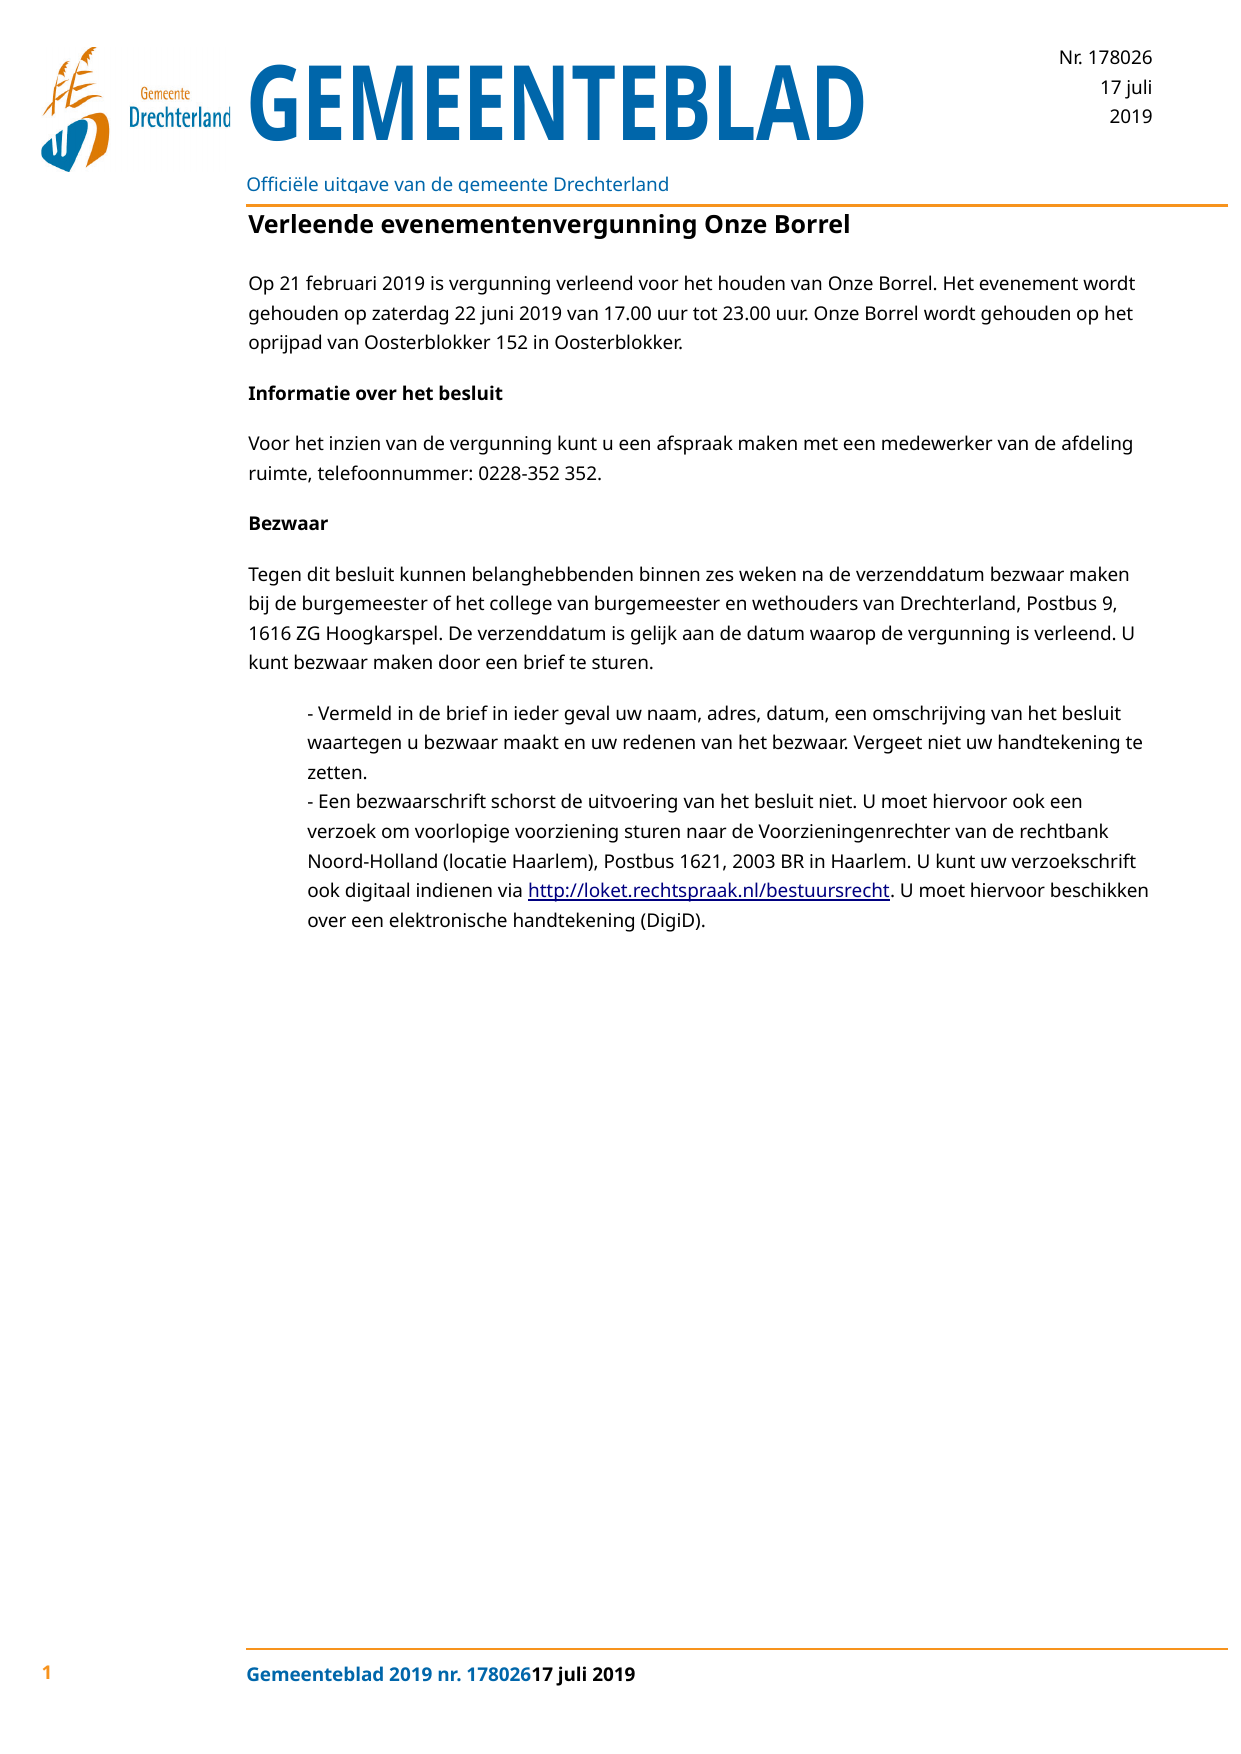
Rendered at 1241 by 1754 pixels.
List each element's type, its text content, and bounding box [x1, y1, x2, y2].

picture [41, 158, 64, 172]
text Bezwaar [248, 510, 1152, 536]
picture [41, 47, 231, 172]
text Op 21 februari 2019 is vergunning verleend voor het houden van Onze Borrel. Het evenement wordt gehouden op zaterdag 22 juni 2019 van 17.00 uur tot 23.00 uur. Onze Borrel wordt gehouden op het oprijpad van Oosterblokker 152 in Oosterblokker. [248, 270, 1152, 355]
list - Vermeld in de brief in ieder geval uw naam, adres, datum, een omschrijving van het besluit waartegen u bezwaar maakt en uw redenen van het bezwaar. Vergeet niet uw handtekening te zetten. [248, 700, 1152, 785]
text Tegen dit besluit kunnen belanghebbenden binnen zes weken na de verzenddatum bezwaar maken bij de burgemeester of het college van burgemeester en wethouders van Drechterland, Postbus 9, 1616 ZG Hoogkarspel. De verzenddatum is gelijk aan de datum waarop de vergunning is verleend. U kunt bezwaar maken door een brief te sturen. [248, 561, 1152, 675]
text Voor het inzien van de vergunning kunt u een afspraak maken met een medewerker van de afdeling ruimte, telefoonnummer: 0228-352 352. [248, 430, 1152, 486]
text Verleende evenementenvergunning Onze Borrel [248, 207, 1152, 241]
picture [226, 115, 231, 124]
text Informatie over het besluit [248, 380, 1152, 406]
list - Een bezwaarschrift schorst de uitvoering van het besluit niet. U moet hiervoor ook een verzoek om voorlopige voorziening sturen naar de Voorzieningenrechter van de rechtbank Noord-Holland (locatie Haarlem), Postbus 1621, 2003 BR in Haarlem. U kunt uw verzoekschrift ook digitaal indienen via http://loket.rechtspraak.nl/bestuursrecht. U moet hiervoor beschikken over een elektronische handtekening (DigiD). [248, 789, 1152, 933]
